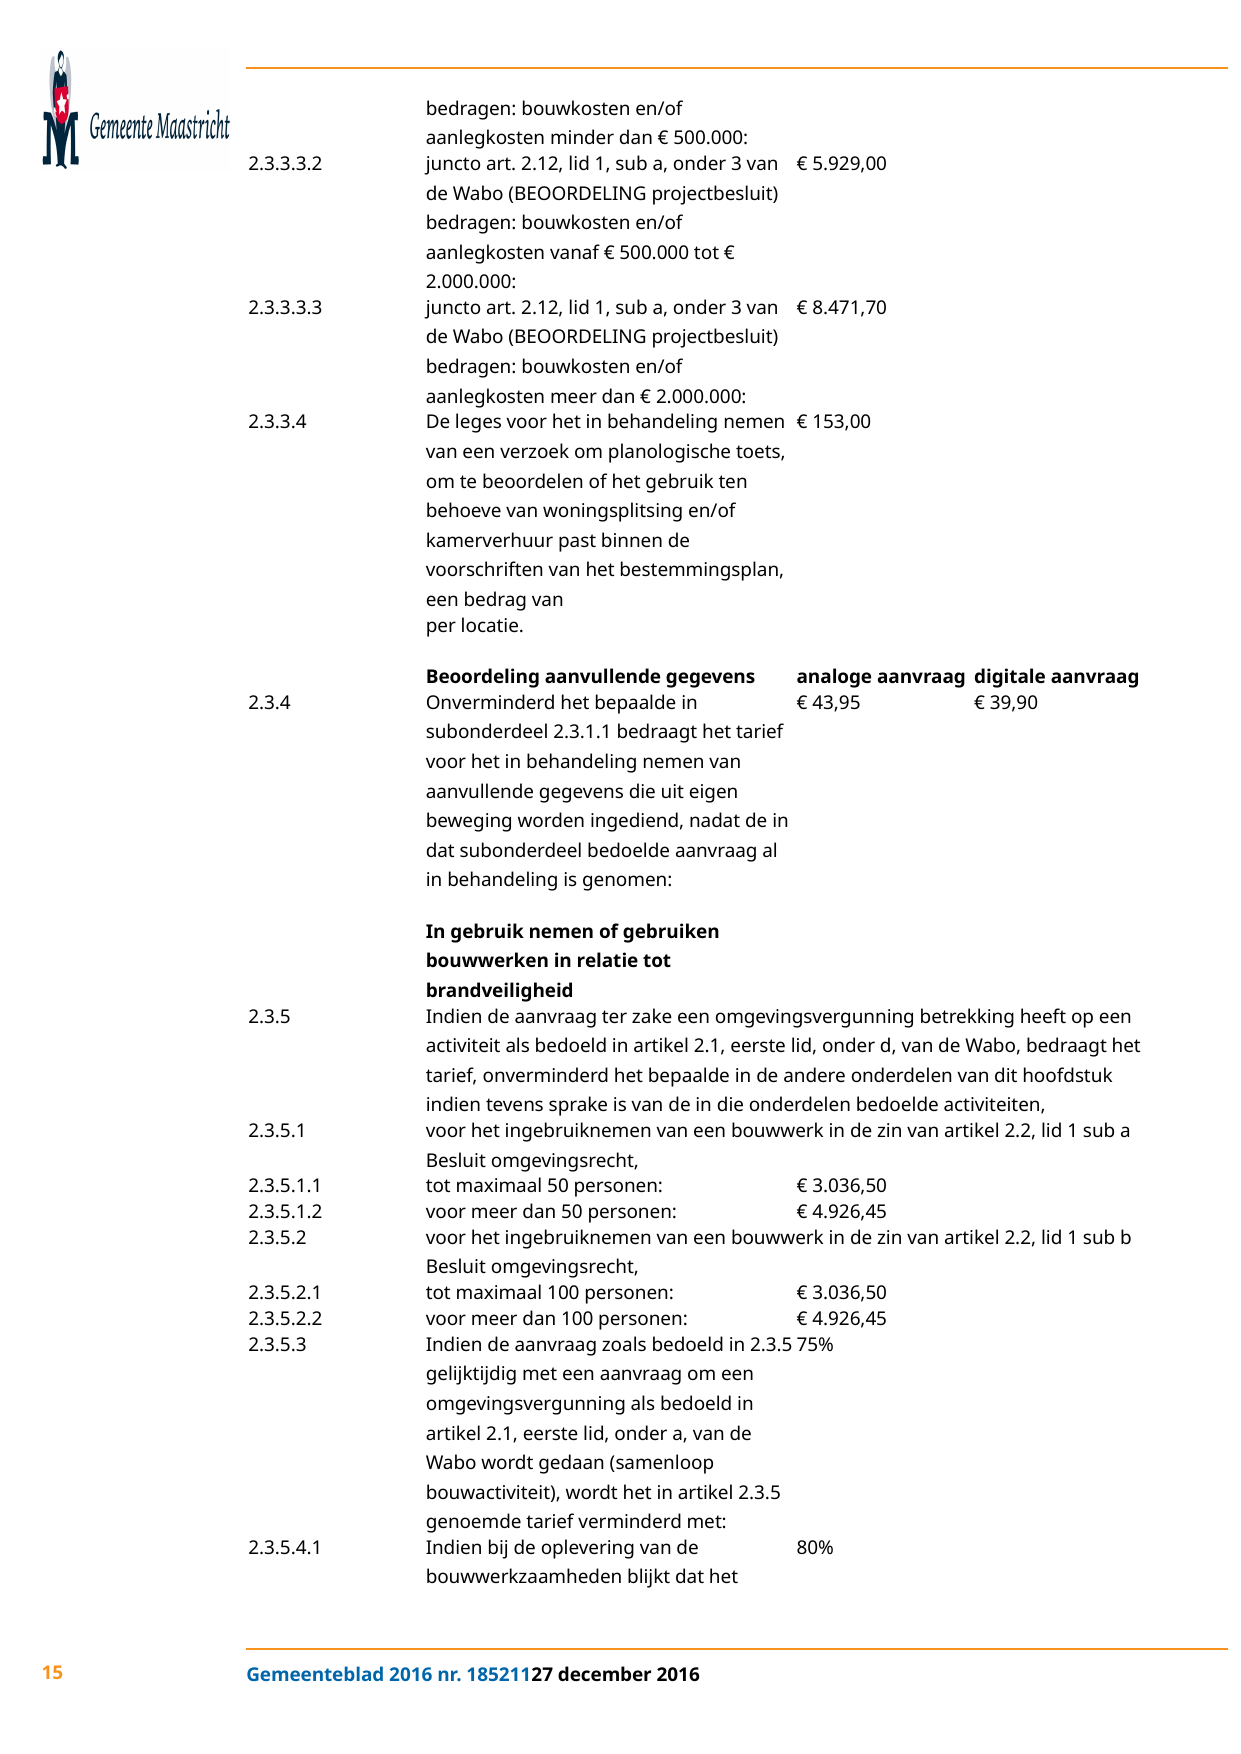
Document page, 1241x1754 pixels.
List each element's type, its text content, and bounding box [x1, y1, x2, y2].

table_cell [796, 892, 974, 918]
table_cell digitale aanvraag [974, 663, 1152, 689]
table_cell [974, 1331, 1152, 1534]
table_cell [974, 1199, 1152, 1224]
table_cell 2.3.5.4.1 [248, 1534, 426, 1589]
table_cell 2.3.5.2.2 [248, 1305, 426, 1331]
table_cell 80% [796, 1534, 974, 1589]
table_cell [974, 612, 1152, 638]
table_cell [248, 95, 426, 150]
table_cell voor meer dan 50 personen: [426, 1199, 796, 1224]
table_cell Indien de aanvraag zoals bedoeld in 2.3.5 gelijktijdig met een aanvraag om een omgevingsvergunning als bedoeld in artikel 2.1, eerste lid, onder a, van de Wabo wordt gedaan (samenloop bouwactiviteit), wordt het in artikel 2.3.5 genoemde tarief verminderd met: [426, 1331, 796, 1534]
table_cell [248, 918, 426, 1003]
table_cell [974, 409, 1152, 612]
table_cell De leges voor het in behandeling nemen van een verzoek om planologische toets, om te beoordelen of het gebruik ten behoeve van woningsplitsing en/of kamerverhuur past binnen de voorschriften van het bestemmingsplan, een bedrag van [426, 409, 796, 612]
table_cell 2.3.5 [248, 1003, 426, 1117]
table_cell In gebruik nemen of gebruiken bouwwerken in relatie tot brandveiligheid [426, 918, 796, 1003]
table_cell € 39,90 [974, 689, 1152, 892]
table_cell bedragen: bouwkosten en/of aanlegkosten minder dan € 500.000: [426, 95, 796, 150]
table_cell € 8.471,70 [796, 294, 974, 409]
table_cell [974, 150, 1152, 294]
table_cell Beoordeling aanvullende gegevens [426, 663, 796, 689]
table_cell [974, 918, 1152, 1003]
table_cell [796, 638, 974, 663]
table_cell € 4.926,45 [796, 1199, 974, 1224]
table_cell per locatie. [426, 612, 796, 638]
table_cell Onverminderd het bepaalde in subonderdeel 2.3.1.1 bedraagt het tarief voor het in behandeling nemen van aanvullende gegevens die uit eigen beweging worden ingediend, nadat de in dat subonderdeel bedoelde aanvraag al in behandeling is genomen: [426, 689, 796, 892]
table_cell 2.3.5.2 [248, 1224, 426, 1279]
table_cell 2.3.5.1.2 [248, 1199, 426, 1224]
table_cell 2.3.3.3.3 [248, 294, 426, 409]
table_cell 2.3.5.2.1 [248, 1280, 426, 1305]
table_cell Indien bij de oplevering van de bouwwerkzaamheden blijkt dat het [426, 1534, 796, 1589]
table_cell tot maximaal 100 personen: [426, 1280, 796, 1305]
table_cell [248, 638, 426, 663]
table_cell € 43,95 [796, 689, 974, 892]
table_cell 2.3.3.4 [248, 409, 426, 612]
table_cell [974, 1534, 1152, 1589]
table_cell 2.3.5.3 [248, 1331, 426, 1534]
table_cell tot maximaal 50 personen: [426, 1173, 796, 1198]
table_cell Indien de aanvraag ter zake een omgevingsvergunning betrekking heeft op een activiteit als bedoeld in artikel 2.1, eerste lid, onder d, van de Wabo, bedraagt het tarief, onverminderd het bepaalde in de andere onderdelen van dit hoofdstuk indien tevens sprake is van de in die onderdelen bedoelde activiteiten, [426, 1003, 1152, 1117]
table_cell [426, 892, 796, 918]
table_cell [248, 892, 426, 918]
table_cell juncto art. 2.12, lid 1, sub a, onder 3 van de Wabo (BEOORDELING projectbesluit) bedragen: bouwkosten en/of aanlegkosten vanaf € 500.000 tot € 2.000.000: [426, 150, 796, 294]
table_cell [796, 612, 974, 638]
table_cell € 5.929,00 [796, 150, 974, 294]
table_cell [974, 95, 1152, 150]
table_cell voor meer dan 100 personen: [426, 1305, 796, 1331]
table_cell [974, 294, 1152, 409]
table_cell [974, 1173, 1152, 1198]
table_cell voor het ingebruiknemen van een bouwwerk in de zin van artikel 2.2, lid 1 sub b Besluit omgevingsrecht, [426, 1224, 1152, 1279]
table_cell [974, 892, 1152, 918]
table_cell [974, 638, 1152, 663]
table_cell [426, 638, 796, 663]
table_cell [248, 663, 426, 689]
table_cell voor het ingebruiknemen van een bouwwerk in de zin van artikel 2.2, lid 1 sub a Besluit omgevingsrecht, [426, 1118, 1152, 1173]
table_cell analoge aanvraag [796, 663, 974, 689]
table_cell 2.3.5.1.1 [248, 1173, 426, 1198]
table_cell [974, 1305, 1152, 1331]
picture [41, 47, 231, 172]
table_cell € 3.036,50 [796, 1280, 974, 1305]
table_cell [974, 1280, 1152, 1305]
table_cell [796, 95, 974, 150]
table_cell € 4.926,45 [796, 1305, 974, 1331]
table_cell 2.3.4 [248, 689, 426, 892]
table_cell 2.3.3.3.2 [248, 150, 426, 294]
table_cell [248, 612, 426, 638]
table_cell 75% [796, 1331, 974, 1534]
table_cell € 3.036,50 [796, 1173, 974, 1198]
table_cell 2.3.5.1 [248, 1118, 426, 1173]
table_cell [796, 918, 974, 1003]
table_cell € 153,00 [796, 409, 974, 612]
table_cell juncto art. 2.12, lid 1, sub a, onder 3 van de Wabo (BEOORDELING projectbesluit) bedragen: bouwkosten en/of aanlegkosten meer dan € 2.000.000: [426, 294, 796, 409]
